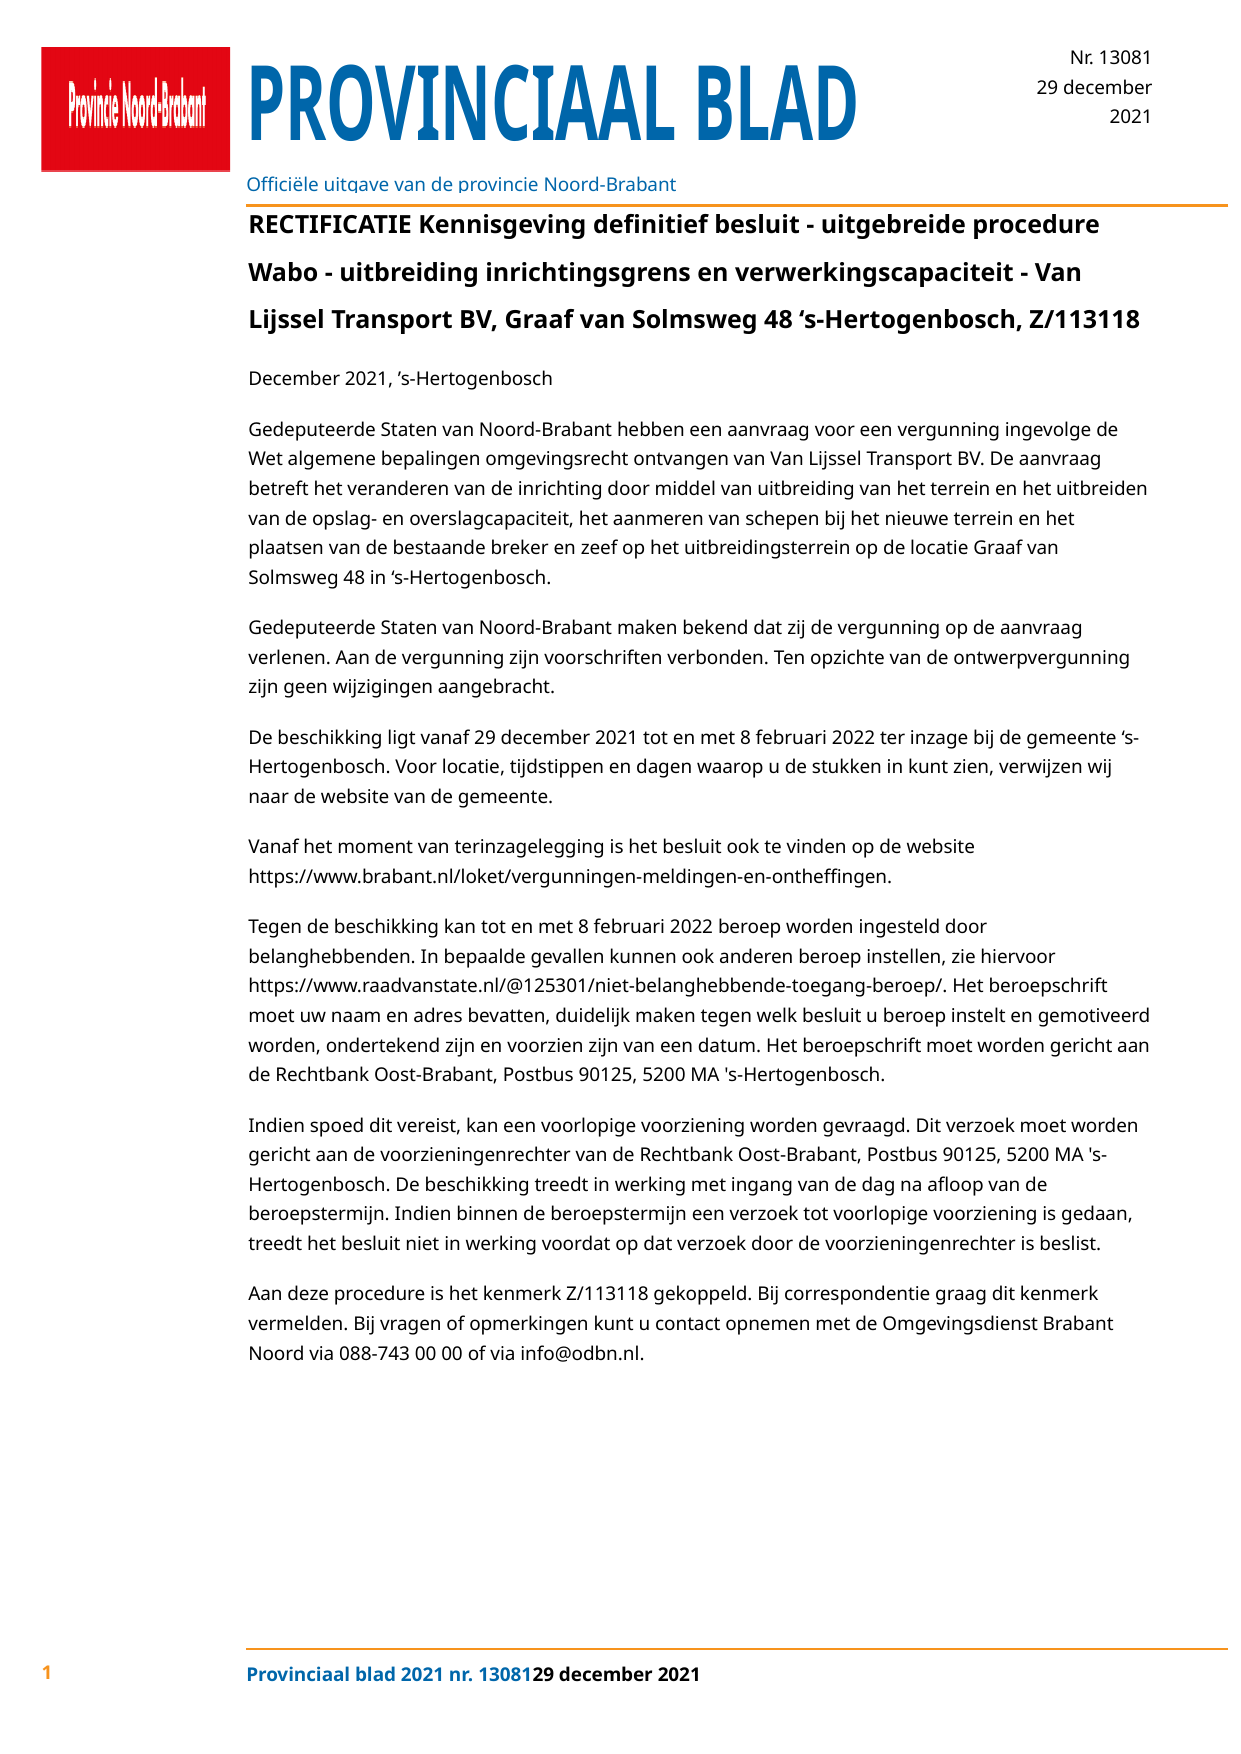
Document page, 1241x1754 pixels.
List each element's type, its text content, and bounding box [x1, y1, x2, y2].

text Vanaf het moment van terinzagelegging is het besluit ook te vinden op de website https://www.brabant.nl/loket/vergunningen-meldingen-en-ontheffingen. [248, 833, 1152, 889]
picture [41, 47, 231, 172]
text De beschikking ligt vanaf 29 december 2021 tot en met 8 februari 2022 ter inzage bij de gemeente ‘s-Hertogenbosch. Voor locatie, tijdstippen en dagen waarop u de stukken in kunt zien, verwijzen wij naar de website van de gemeente. [248, 724, 1152, 809]
text Gedeputeerde Staten van Noord-Brabant maken bekend dat zij de vergunning op de aanvraag verlenen. Aan de vergunning zijn voorschriften verbonden. Ten opzichte van de ontwerpvergunning zijn geen wijzigingen aangebracht. [248, 614, 1152, 699]
text Tegen de beschikking kan tot en met 8 februari 2022 beroep worden ingesteld door belanghebbenden. In bepaalde gevallen kunnen ook anderen beroep instellen, zie hiervoor https://www.raadvanstate.nl/@125301/niet-belanghebbende-toegang-beroep/. Het beroepschrift moet uw naam en adres bevatten, duidelijk maken tegen welk besluit u beroep instelt en gemotiveerd worden, ondertekend zijn en voorzien zijn van een datum. Het beroepschrift moet worden gericht aan de Rechtbank Oost-Brabant, Postbus 90125, 5200 MA 's-Hertogenbosch. [248, 913, 1152, 1087]
text December 2021, ’s-Hertogenbosch [248, 366, 1152, 391]
text Gedeputeerde Staten van Noord-Brabant hebben een aanvraag voor een vergunning ingevolge de Wet algemene bepalingen omgevingsrecht ontvangen van Van Lijssel Transport BV. De aanvraag betreft het veranderen van de inrichting door middel van uitbreiding van het terrein en het uitbreiden van de opslag- en overslagcapaciteit, het aanmeren van schepen bij het nieuwe terrein en het plaatsen van de bestaande breker en zeef op het uitbreidingsterrein op de locatie Graaf van Solmsweg 48 in ‘s-Hertogenbosch. [248, 416, 1152, 589]
text RECTIFICATIE Kennisgeving definitief besluit - uitgebreide procedure Wabo - uitbreiding inrichtingsgrens en verwerkingscapaciteit - Van Lijssel Transport BV, Graaf van Solmsweg 48 ‘s-Hertogenbosch, Z/113118 [248, 207, 1152, 336]
text Indien spoed dit vereist, kan een voorlopige voorziening worden gevraagd. Dit verzoek moet worden gericht aan de voorzieningenrechter van de Rechtbank Oost-Brabant, Postbus 90125, 5200 MA 's-Hertogenbosch. De beschikking treedt in werking met ingang van de dag na afloop van de beroepstermijn. Indien binnen de beroepstermijn een verzoek tot voorlopige voorziening is gedaan, treedt het besluit niet in werking voordat op dat verzoek door de voorzieningenrechter is beslist. [248, 1112, 1152, 1256]
text Aan deze procedure is het kenmerk Z/113118 gekoppeld. Bij correspondentie graag dit kenmerk vermelden. Bij vragen of opmerkingen kunt u contact opnemen met de Omgevingsdienst Brabant Noord via 088-743 00 00 of via info@odbn.nl. [248, 1281, 1152, 1365]
